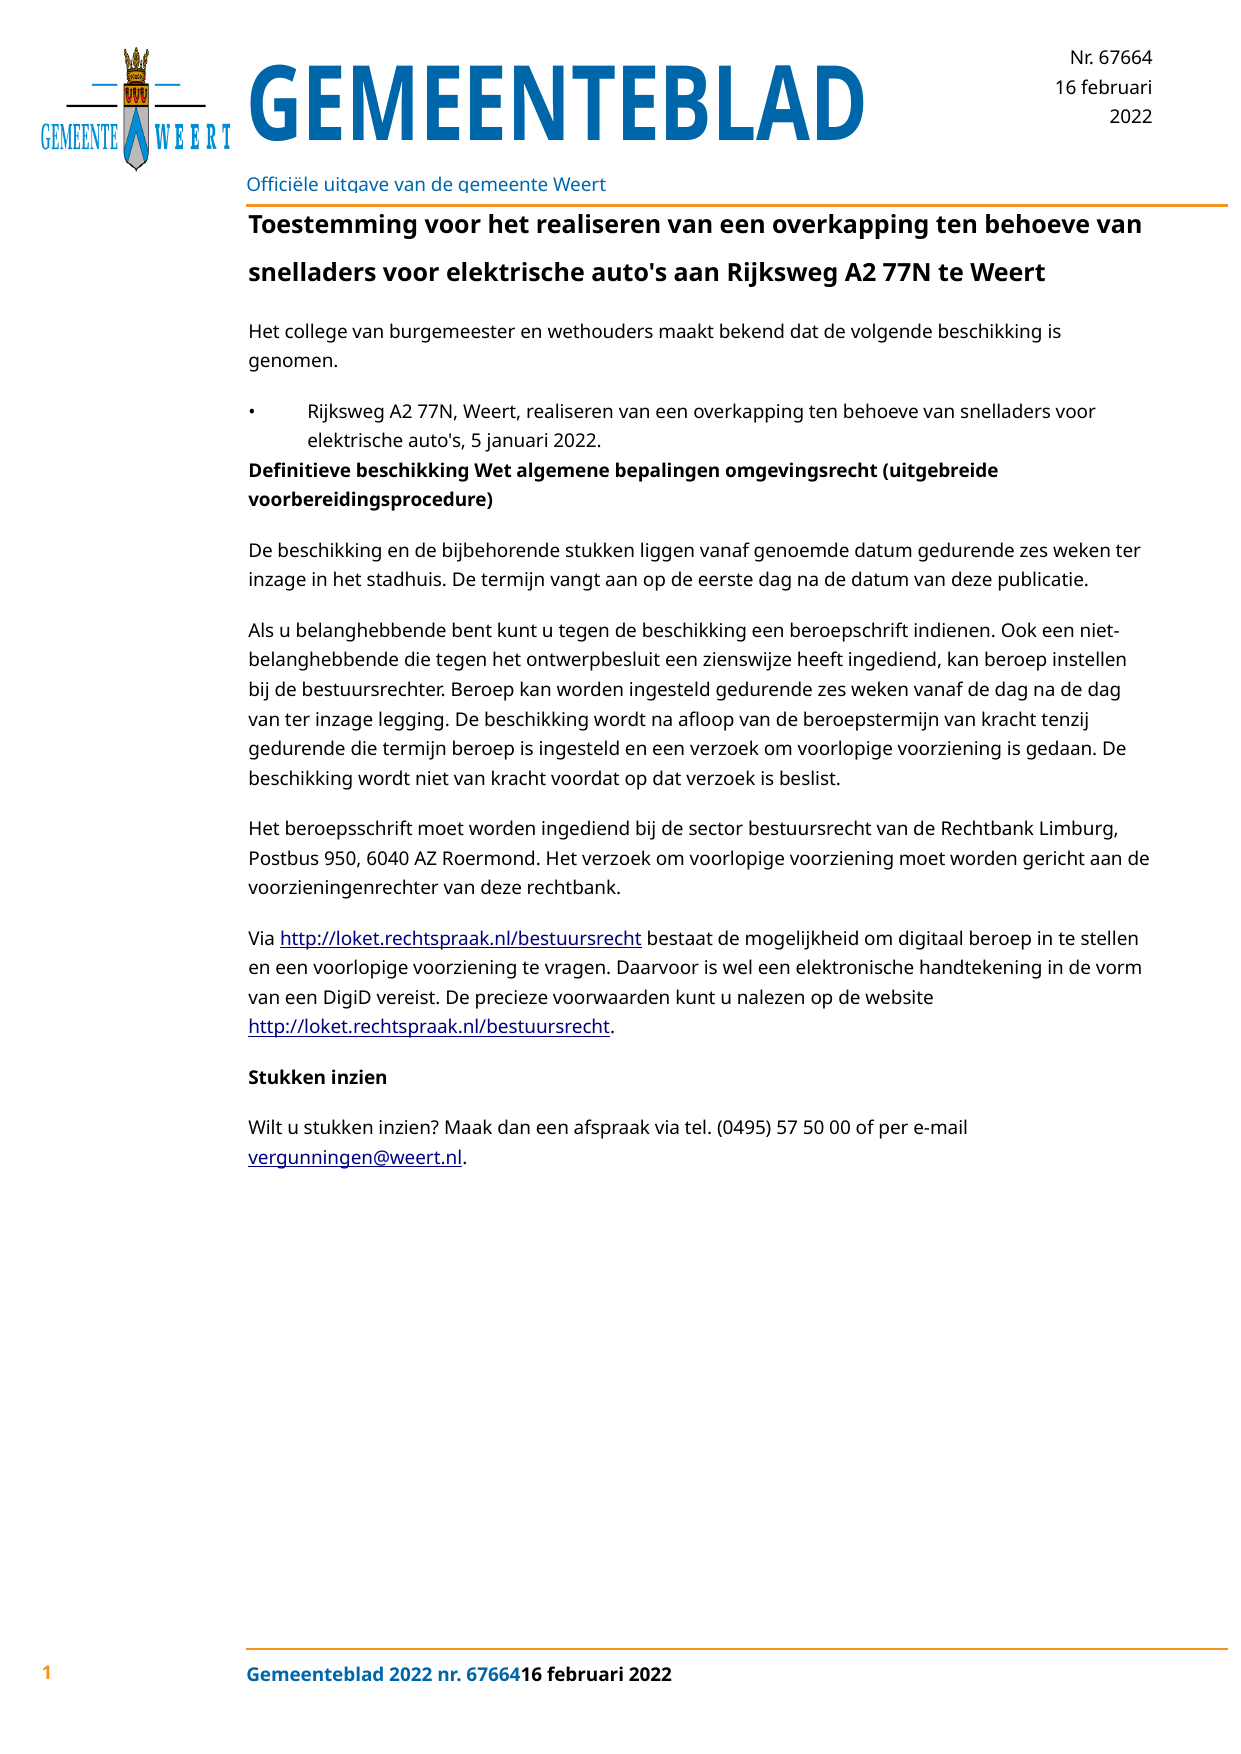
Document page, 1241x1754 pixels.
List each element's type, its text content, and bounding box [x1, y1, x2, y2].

picture [41, 47, 231, 172]
text Toestemming voor het realiseren van een overkapping ten behoeve van snelladers voor elektrische auto's aan Rijksweg A2 77N te Weert [248, 207, 1152, 288]
text De beschikking en de bijbehorende stukken liggen vanaf genoemde datum gedurende zes weken ter inzage in het stadhuis. De termijn vangt aan op de eerste dag na de datum van deze publicatie. [248, 537, 1152, 592]
text Stukken inzien [248, 1064, 1152, 1090]
text Definitieve beschikking Wet algemene bepalingen omgevingsrecht (uitgebreide voorbereidingsprocedure) [248, 457, 1152, 512]
text Het college van burgemeester en wethouders maakt bekend dat de volgende beschikking is genomen. [248, 318, 1152, 373]
text Als u belanghebbende bent kunt u tegen de beschikking een beroepschrift indienen. Ook een niet-belanghebbende die tegen het ontwerpbesluit een zienswijze heeft ingediend, kan beroep instellen bij de bestuursrechter. Beroep kan worden ingesteld gedurende zes weken vanaf de dag na de dag van ter inzage legging. De beschikking wordt na afloop van de beroepstermijn van kracht tenzij gedurende die termijn beroep is ingesteld en een verzoek om voorlopige voorziening is gedaan. De beschikking wordt niet van kracht voordat op dat verzoek is beslist. [248, 617, 1152, 791]
list Rijksweg A2 77N, Weert, realiseren van een overkapping ten behoeve van snelladers voor elektrische auto's, 5 januari 2022. [248, 398, 1152, 453]
text Wilt u stukken inzien? Maak dan een afspraak via tel. (0495) 57 50 00 of per e-mail vergunningen@weert.nl. [248, 1114, 1152, 1170]
text Het beroepsschrift moet worden ingediend bij de sector bestuursrecht van de Rechtbank Limburg, Postbus 950, 6040 AZ Roermond. Het verzoek om voorlopige voorziening moet worden gericht aan de voorzieningenrechter van deze rechtbank. [248, 815, 1152, 900]
text Via http://loket.rechtspraak.nl/bestuursrecht bestaat de mogelijkheid om digitaal beroep in te stellen en een voorlopige voorziening te vragen. Daarvoor is wel een elektronische handtekening in de vorm van een DigiD vereist. De precieze voorwaarden kunt u nalezen op de website http://loket.rechtspraak.nl/bestuursrecht. [248, 925, 1152, 1039]
